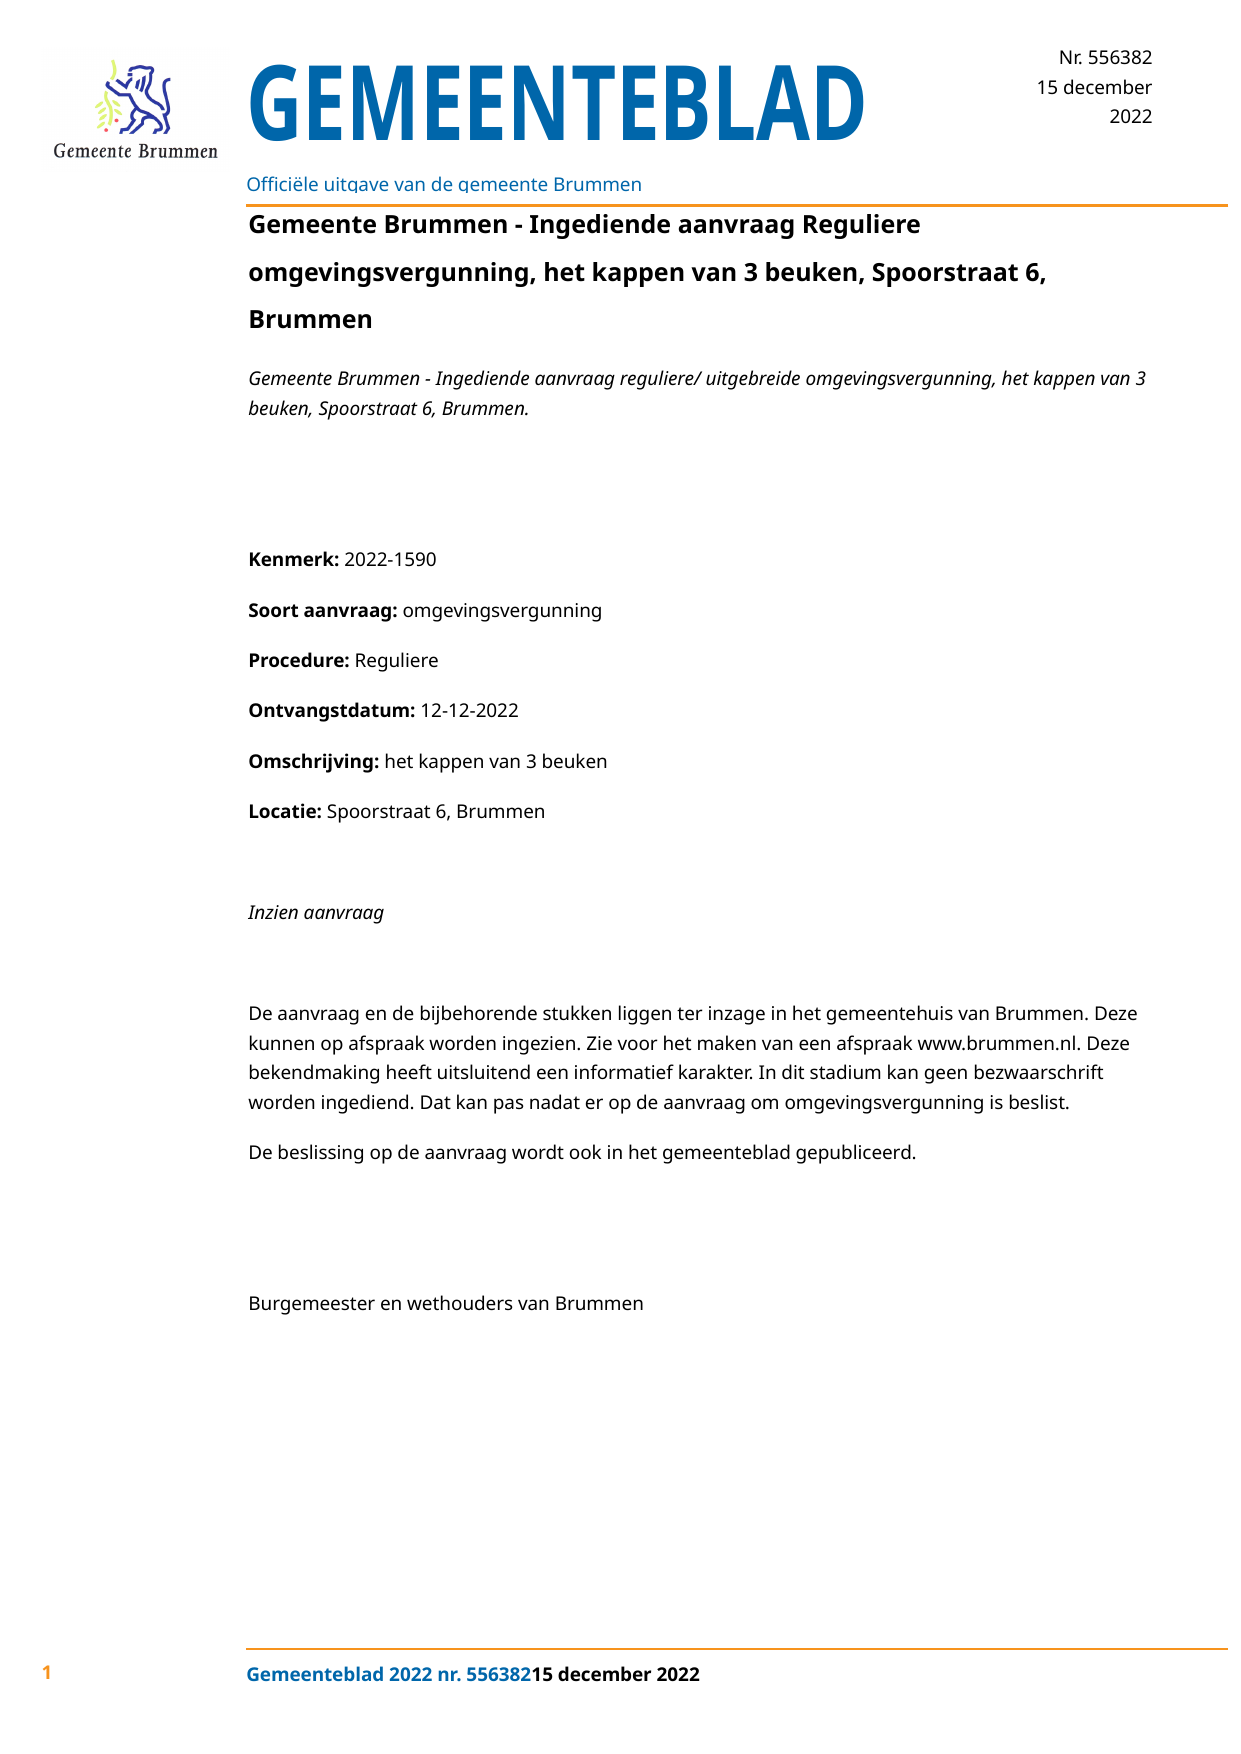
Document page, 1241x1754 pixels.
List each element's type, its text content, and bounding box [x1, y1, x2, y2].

text Gemeente Brummen - Ingediende aanvraag reguliere/ uitgebreide omgevingsvergunning, het kappen van 3 beuken, Spoorstraat 6, Brummen. [248, 366, 1152, 421]
text Omschrijving: het kappen van 3 beuken [248, 748, 1152, 774]
text Gemeente Brummen - Ingediende aanvraag Reguliere omgevingsvergunning, het kappen van 3 beuken, Spoorstraat 6, Brummen [248, 207, 1152, 336]
text Soort aanvraag: omgevingsvergunning [248, 597, 1152, 622]
text De beslissing op de aanvraag wordt ook in het gemeenteblad gepubliceerd. [248, 1139, 1152, 1165]
text Burgemeester en wethouders van Brummen [248, 1291, 1152, 1316]
text Ontvangstdatum: 12-12-2022 [248, 698, 1152, 723]
text Kenmerk: 2022-1590 [248, 546, 1152, 572]
text Locatie: Spoorstraat 6, Brummen [248, 798, 1152, 824]
text Procedure: Reguliere [248, 647, 1152, 673]
picture [41, 47, 231, 172]
text De aanvraag en de bijbehorende stukken liggen ter inzage in het gemeentehuis van Brummen. Deze kunnen op afspraak worden ingezien. Zie voor het maken van een afspraak www.brummen.nl. Deze bekendmaking heeft uitsluitend een informatief karakter. In dit stadium kan geen bezwaarschrift worden ingediend. Dat kan pas nadat er op de aanvraag om omgevingsvergunning is beslist. [248, 1000, 1152, 1114]
text Inzien aanvraag [248, 899, 1152, 925]
